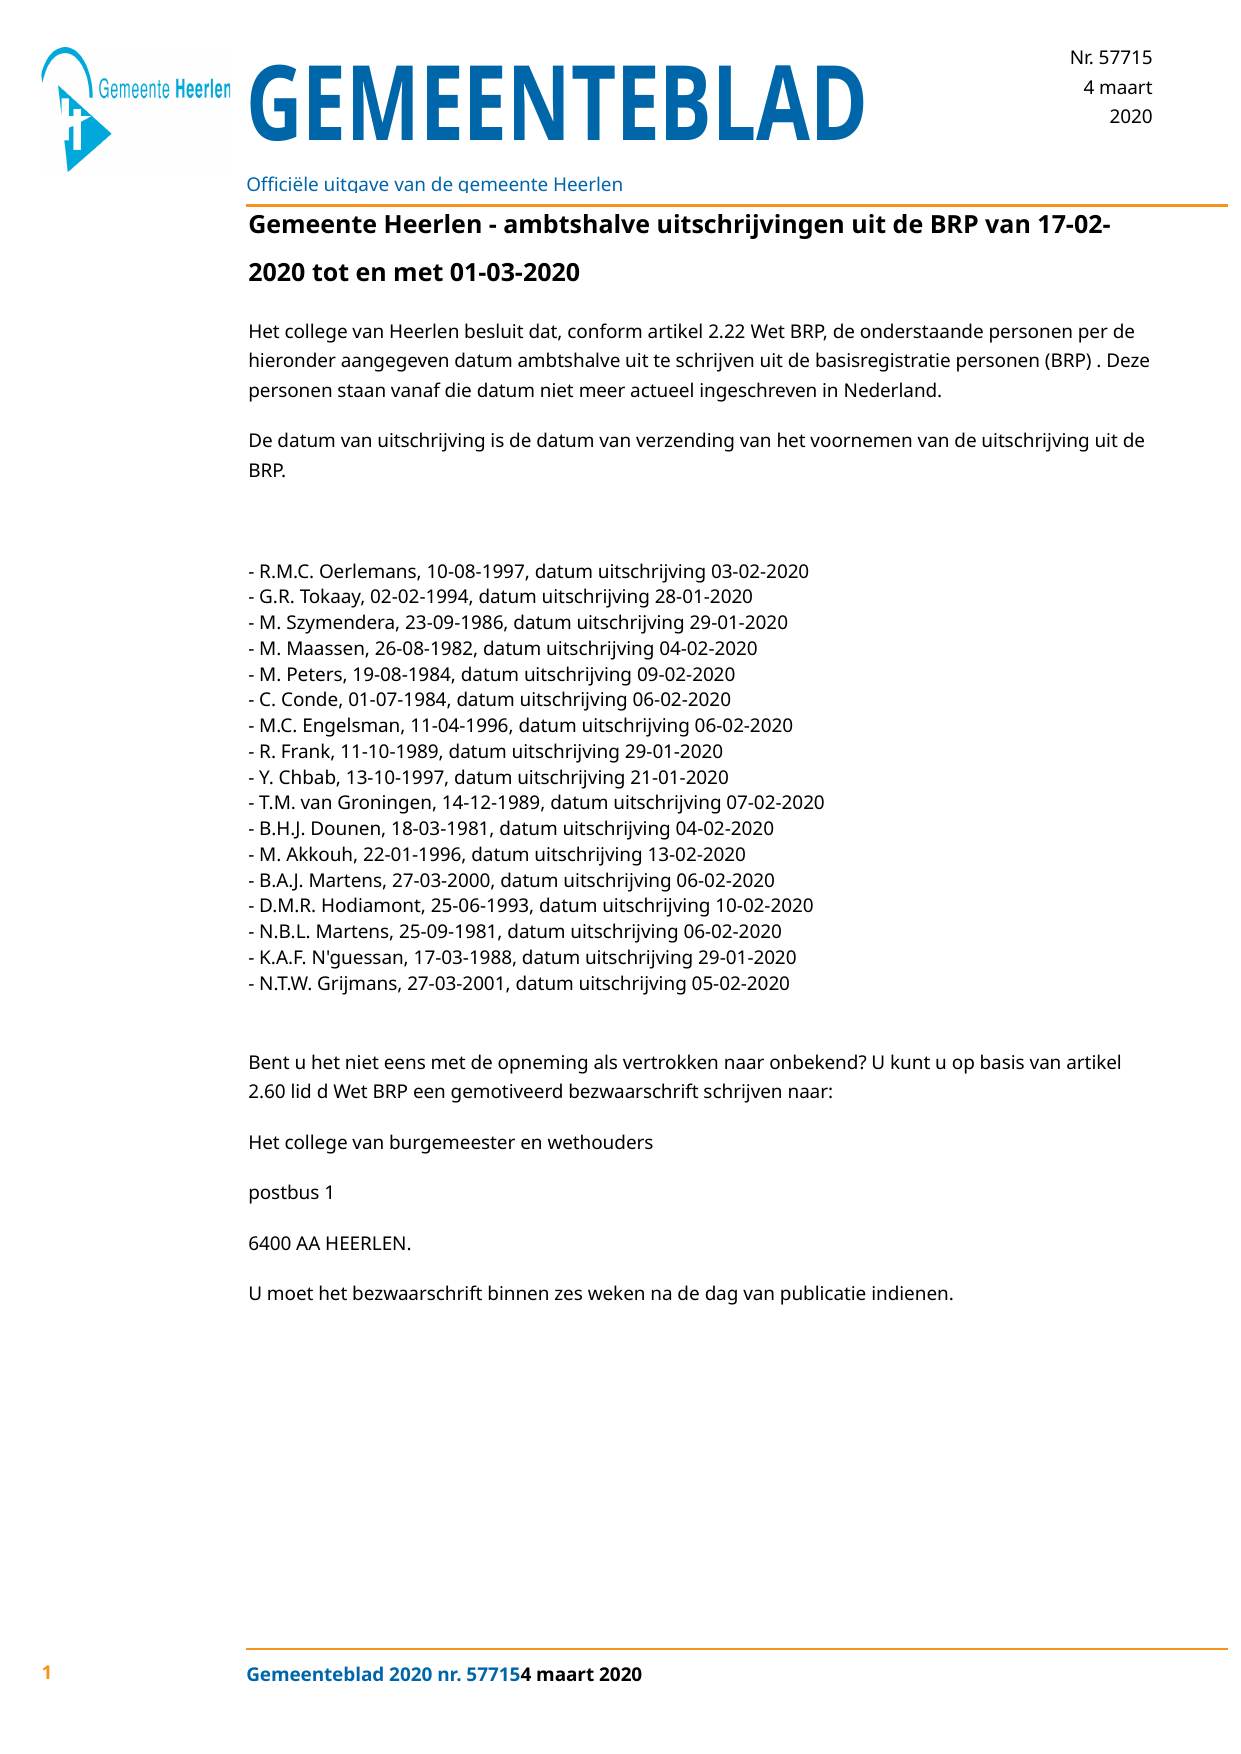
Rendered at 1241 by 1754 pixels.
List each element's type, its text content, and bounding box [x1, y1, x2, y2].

table_cell - B.A.J. Martens, 27-03-2000, datum uitschrijving 06-02-2020 [248, 867, 1152, 892]
table_cell - T.M. van Groningen, 14-12-1989, datum uitschrijving 07-02-2020 [248, 790, 1152, 815]
table_cell - N.B.L. Martens, 25-09-1981, datum uitschrijving 06-02-2020 [248, 918, 1152, 944]
table_cell - M. Maassen, 26-08-1982, datum uitschrijving 04-02-2020 [248, 635, 1152, 661]
text Het college van burgemeester en wethouders [248, 1129, 1152, 1155]
text postbus 1 [248, 1179, 1152, 1205]
table_cell - N.T.W. Grijmans, 27-03-2001, datum uitschrijving 05-02-2020 [248, 970, 1152, 995]
text De datum van uitschrijving is de datum van verzending van het voornemen van de uitschrijving uit de BRP. [248, 427, 1152, 483]
table_cell - K.A.F. N'guessan, 17-03-1988, datum uitschrijving 29-01-2020 [248, 944, 1152, 970]
text Gemeente Heerlen - ambtshalve uitschrijvingen uit de BRP van 17-02-2020 tot en met 01-03-2020 [248, 207, 1152, 288]
table_cell - D.M.R. Hodiamont, 25-06-1993, datum uitschrijving 10-02-2020 [248, 893, 1152, 918]
table_header - R.M.C. Oerlemans, 10-08-1997, datum uitschrijving 03-02-2020 [248, 558, 1152, 584]
table_cell - G.R. Tokaay, 02-02-1994, datum uitschrijving 28-01-2020 [248, 584, 1152, 609]
picture [41, 47, 231, 172]
table_cell - M. Szymendera, 23-09-1986, datum uitschrijving 29-01-2020 [248, 610, 1152, 635]
text U moet het bezwaarschrift binnen zes weken na de dag van publicatie indienen. [248, 1280, 1152, 1306]
table_cell - M. Akkouh, 22-01-1996, datum uitschrijving 13-02-2020 [248, 841, 1152, 867]
text 6400 AA HEERLEN. [248, 1230, 1152, 1256]
text Het college van Heerlen besluit dat, conform artikel 2.22 Wet BRP, de onderstaande personen per de hieronder aangegeven datum ambtshalve uit te schrijven uit de basisregistratie personen (BRP) . Deze personen staan vanaf die datum niet meer actueel ingeschreven in Nederland. [248, 318, 1152, 403]
table_cell - M.C. Engelsman, 11-04-1996, datum uitschrijving 06-02-2020 [248, 713, 1152, 738]
picture [41, 47, 59, 70]
table_cell - B.H.J. Dounen, 18-03-1981, datum uitschrijving 04-02-2020 [248, 815, 1152, 841]
table_cell - Y. Chbab, 13-10-1997, datum uitschrijving 21-01-2020 [248, 764, 1152, 789]
table_cell - C. Conde, 01-07-1984, datum uitschrijving 06-02-2020 [248, 687, 1152, 712]
text Bent u het niet eens met de opneming als vertrokken naar onbekend? U kunt u op basis van artikel 2.60 lid d Wet BRP een gemotiveerd bezwaarschrift schrijven naar: [248, 1049, 1152, 1104]
table_cell - M. Peters, 19-08-1984, datum uitschrijving 09-02-2020 [248, 661, 1152, 687]
table_cell - R. Frank, 11-10-1989, datum uitschrijving 29-01-2020 [248, 738, 1152, 764]
